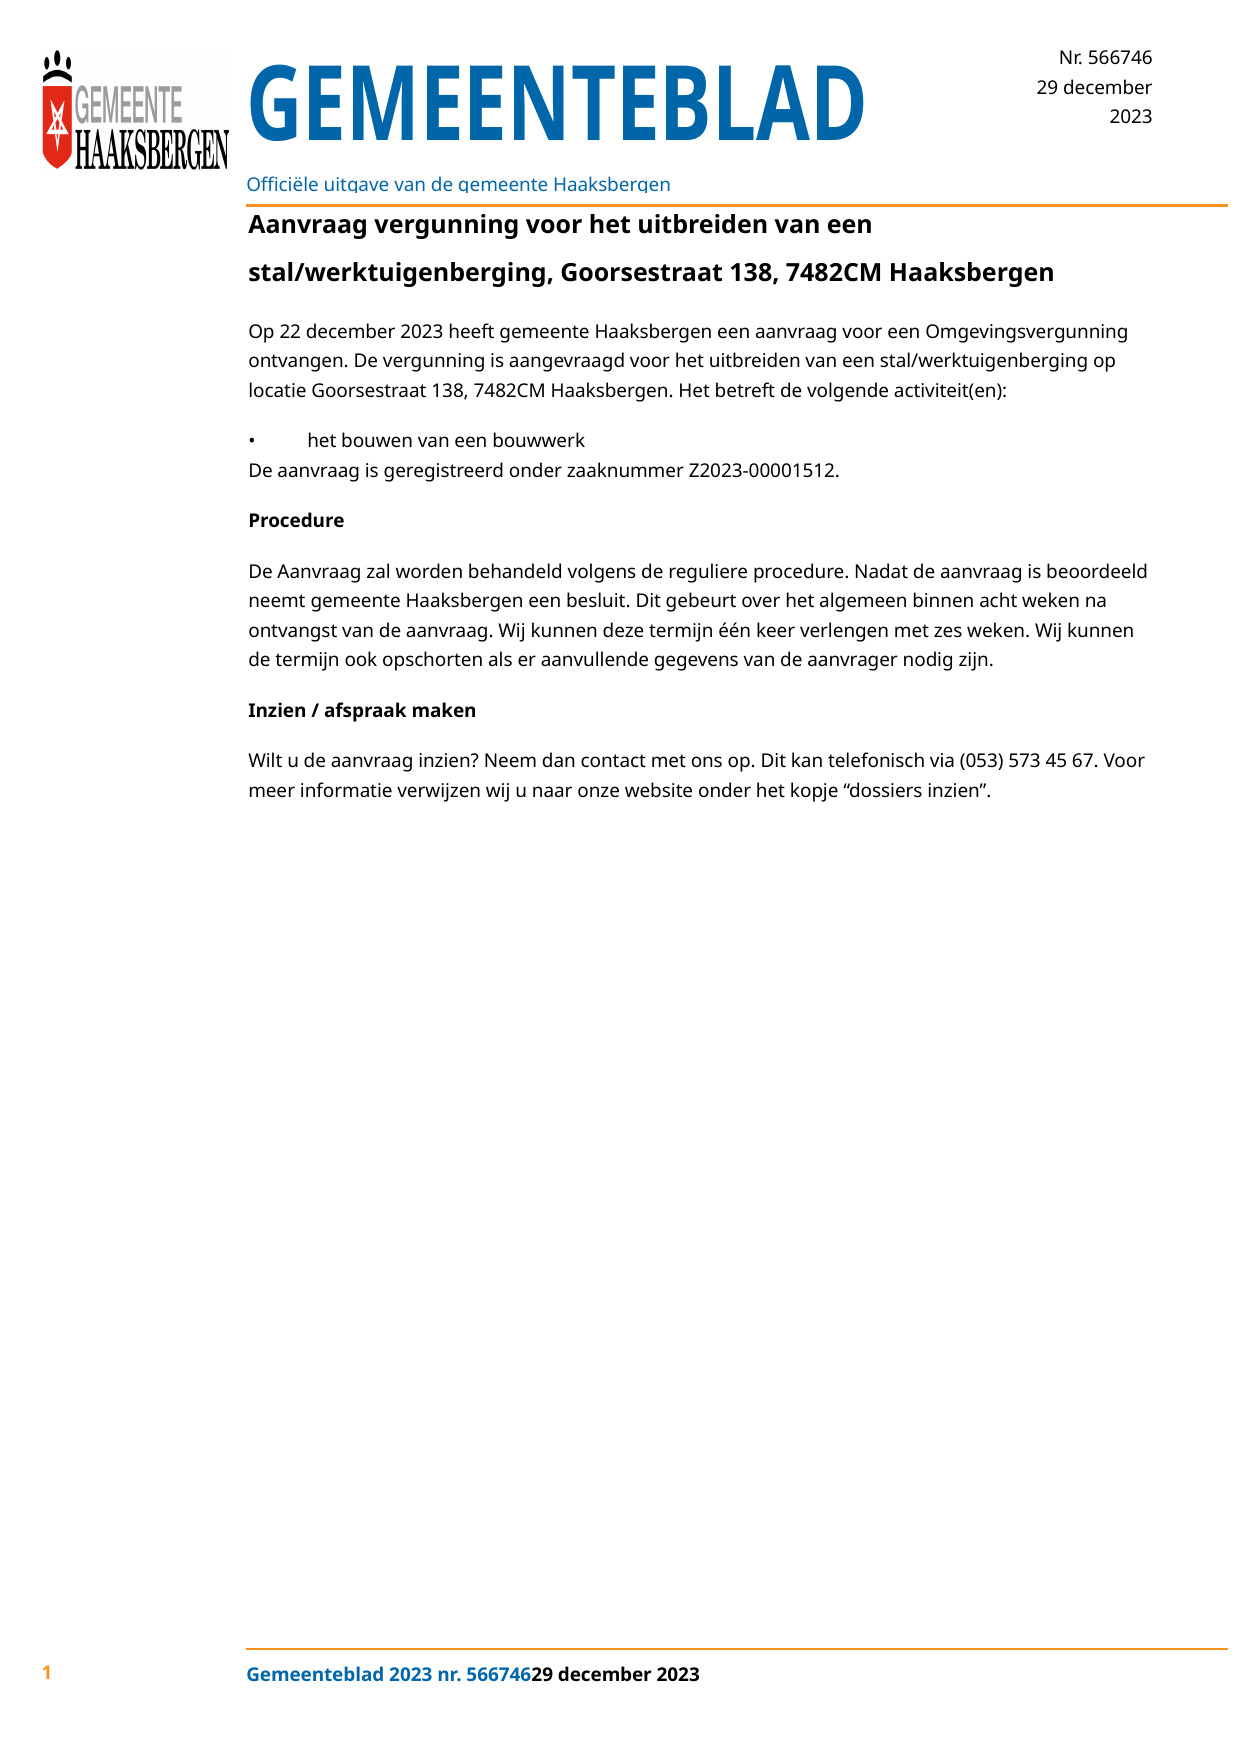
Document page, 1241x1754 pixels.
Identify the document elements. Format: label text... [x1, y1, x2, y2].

text Procedure [248, 507, 1152, 533]
list het bouwen van een bouwwerk [248, 427, 1152, 453]
text Inzien / afspraak maken [248, 697, 1152, 723]
text Op 22 december 2023 heeft gemeente Haaksbergen een aanvraag voor een Omgevingsvergunning ontvangen. De vergunning is aangevraagd voor het uitbreiden van een stal/werktuigenberging op locatie Goorsestraat 138, 7482CM Haaksbergen. Het betreft de volgende activiteit(en): [248, 318, 1152, 403]
text Wilt u de aanvraag inzien? Neem dan contact met ons op. Dit kan telefonisch via (053) 573 45 67. Voor meer informatie verwijzen wij u naar onze website onder het kopje “dossiers inzien”. [248, 747, 1152, 803]
text Aanvraag vergunning voor het uitbreiden van een stal/werktuigenberging, Goorsestraat 138, 7482CM Haaksbergen [248, 207, 1152, 288]
picture [41, 47, 231, 172]
text De aanvraag is geregistreerd onder zaaknummer Z2023-00001512. [248, 457, 1152, 483]
text De Aanvraag zal worden behandeld volgens de reguliere procedure. Nadat de aanvraag is beoordeeld neemt gemeente Haaksbergen een besluit. Dit gebeurt over het algemeen binnen acht weken na ontvangst van de aanvraag. Wij kunnen deze termijn één keer verlengen met zes weken. Wij kunnen de termijn ook opschorten als er aanvullende gegevens van de aanvrager nodig zijn. [248, 558, 1152, 672]
